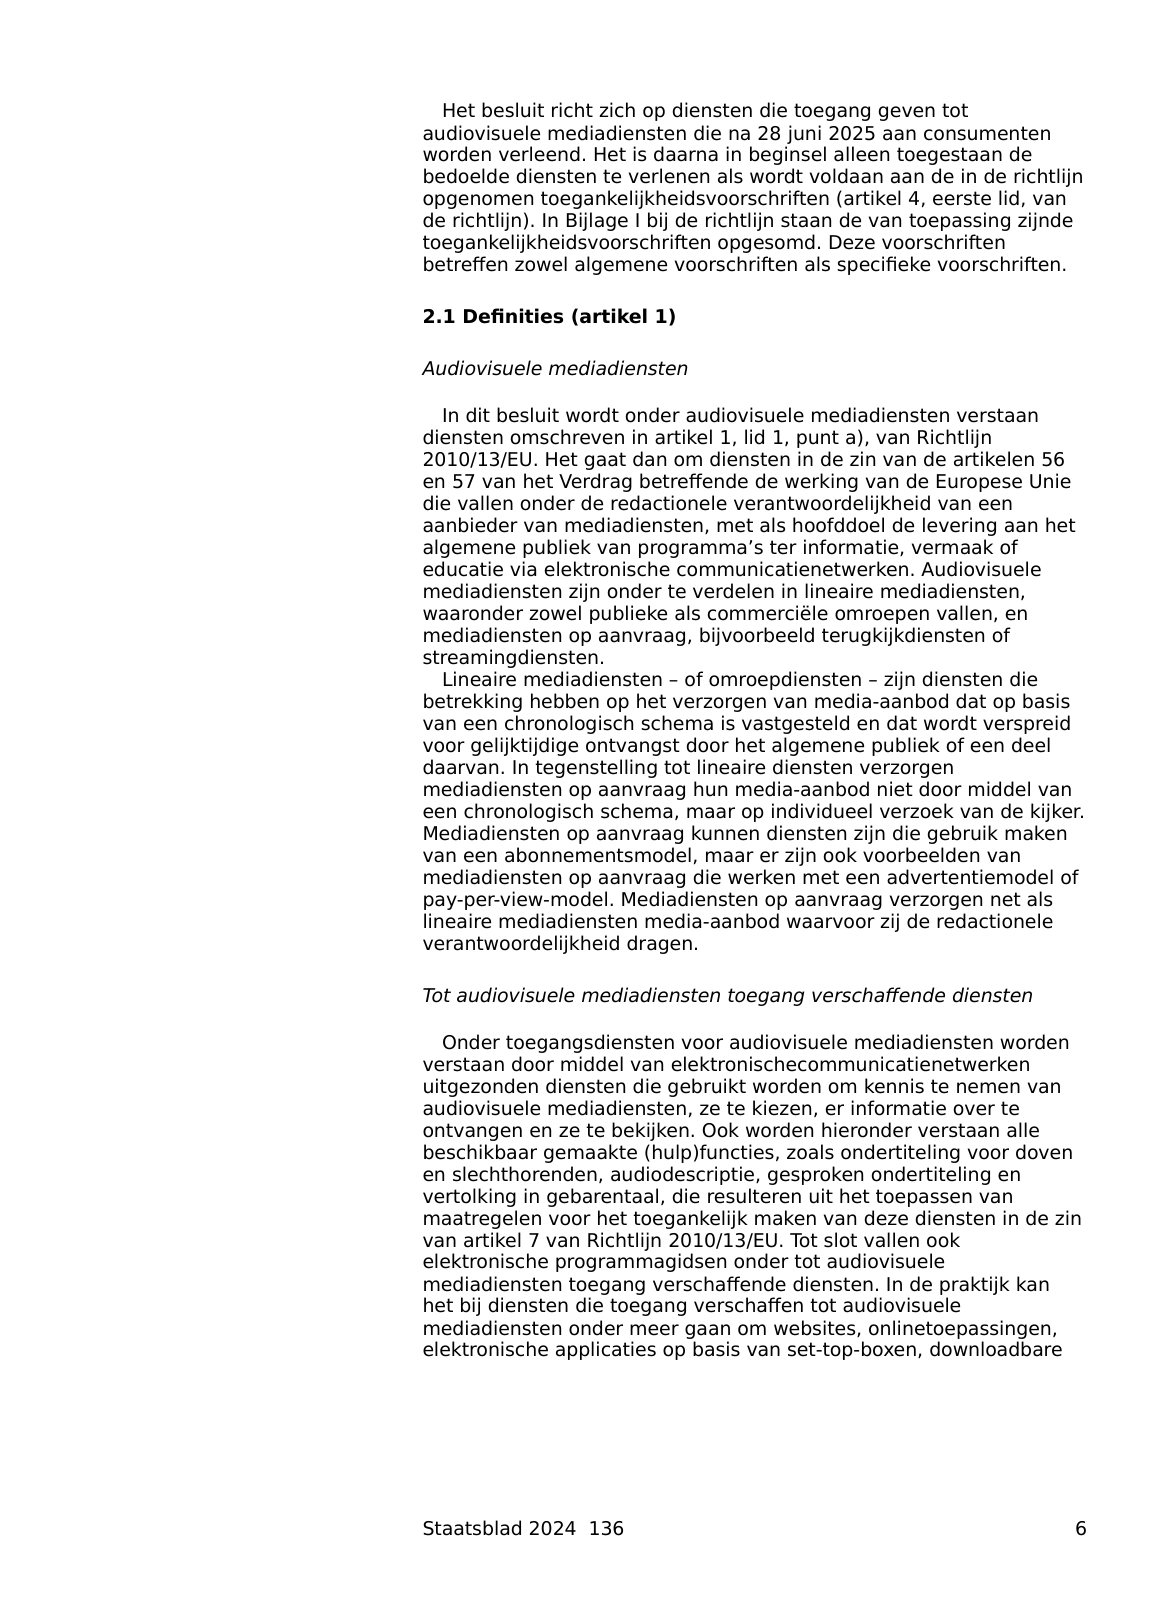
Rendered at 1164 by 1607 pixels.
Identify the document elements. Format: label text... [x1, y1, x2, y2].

text Lineaire mediadiensten – of omroepdiensten – zijn diensten die betrekking hebben op het verzorgen van media-aanbod dat op basis van een chronologisch schema is vastgesteld en dat wordt verspreid voor gelijktijdige ontvangst door het algemene publiek of een deel daarvan. In tegenstelling tot lineaire diensten verzorgen mediadiensten op aanvraag hun media-aanbod niet door middel van een chronologisch schema, maar op individueel verzoek van de kijker. Mediadiensten op aanvraag kunnen diensten zijn die gebruik maken van een abonnementsmodel, maar er zijn ook voorbeelden van mediadiensten op aanvraag die werken met een advertentiemodel of pay-per-view-model. Mediadiensten op aanvraag verzorgen net als lineaire mediadiensten media-aanbod waarvoor zij de redactionele verantwoordelijkheid dragen. [422, 669, 1087, 955]
text In dit besluit wordt onder audiovisuele mediadiensten verstaan diensten omschreven in artikel 1, lid 1, punt a), van Richtlijn 2010/13/EU. Het gaat dan om diensten in de zin van de artikelen 56 en 57 van het Verdrag betreffende de werking van de Europese Unie die vallen onder de redactionele verantwoordelijkheid van een aanbieder van mediadiensten, met als hoofddoel de levering aan het algemene publiek van programma’s ter informatie, vermaak of educatie via elektronische communicatienetwerken. Audiovisuele mediadiensten zijn onder te verdelen in lineaire mediadiensten, waaronder zowel publieke als commerciële omroepen vallen, en mediadiensten op aanvraag, bijvoorbeeld terugkijkdiensten of streamingdiensten. [422, 405, 1087, 669]
text Onder toegangsdiensten voor audiovisuele mediadiensten worden verstaan door middel van elektronischecommunicatienetwerken uitgezonden diensten die gebruikt worden om kennis te nemen van audiovisuele mediadiensten, ze te kiezen, er informatie over te ontvangen en ze te bekijken. Ook worden hieronder verstaan alle beschikbaar gemaakte (hulp)functies, zoals ondertiteling voor doven en slechthorenden, audiodescriptie, gesproken ondertiteling en vertolking in gebarentaal, die resulteren uit het toepassen van maatregelen voor het toegankelijk maken van deze diensten in de zin van artikel 7 van Richtlijn 2010/13/EU. Tot slot vallen ook elektronische programmagidsen onder tot audiovisuele mediadiensten toegang verschaffende diensten. In de praktijk kan het bij diensten die toegang verschaffen tot audiovisuele mediadiensten onder meer gaan om websites, onlinetoepassingen, elektronische applicaties op basis van set-top-boxen, downloadbare [422, 1032, 1087, 1361]
text Het besluit richt zich op diensten die toegang geven tot audiovisuele mediadiensten die na 28 juni 2025 aan consumenten worden verleend. Het is daarna in beginsel alleen toegestaan de bedoelde diensten te verlenen als wordt voldaan aan de in de richtlijn opgenomen toegankelijkheidsvoorschriften (artikel 4, eerste lid, van de richtlijn). In Bijlage I bij de richtlijn staan de van toepassing zijnde toegankelijkheidsvoorschriften opgesomd. Deze voorschriften betreffen zowel algemene voorschriften als specifieke voorschriften. [422, 100, 1087, 276]
subtitle Audiovisuele mediadiensten [422, 358, 1087, 380]
subtitle Tot audiovisuele mediadiensten toegang verschaffende diensten [422, 985, 1087, 1007]
subtitle 2.1 Definities (artikel 1) [422, 306, 1087, 328]
